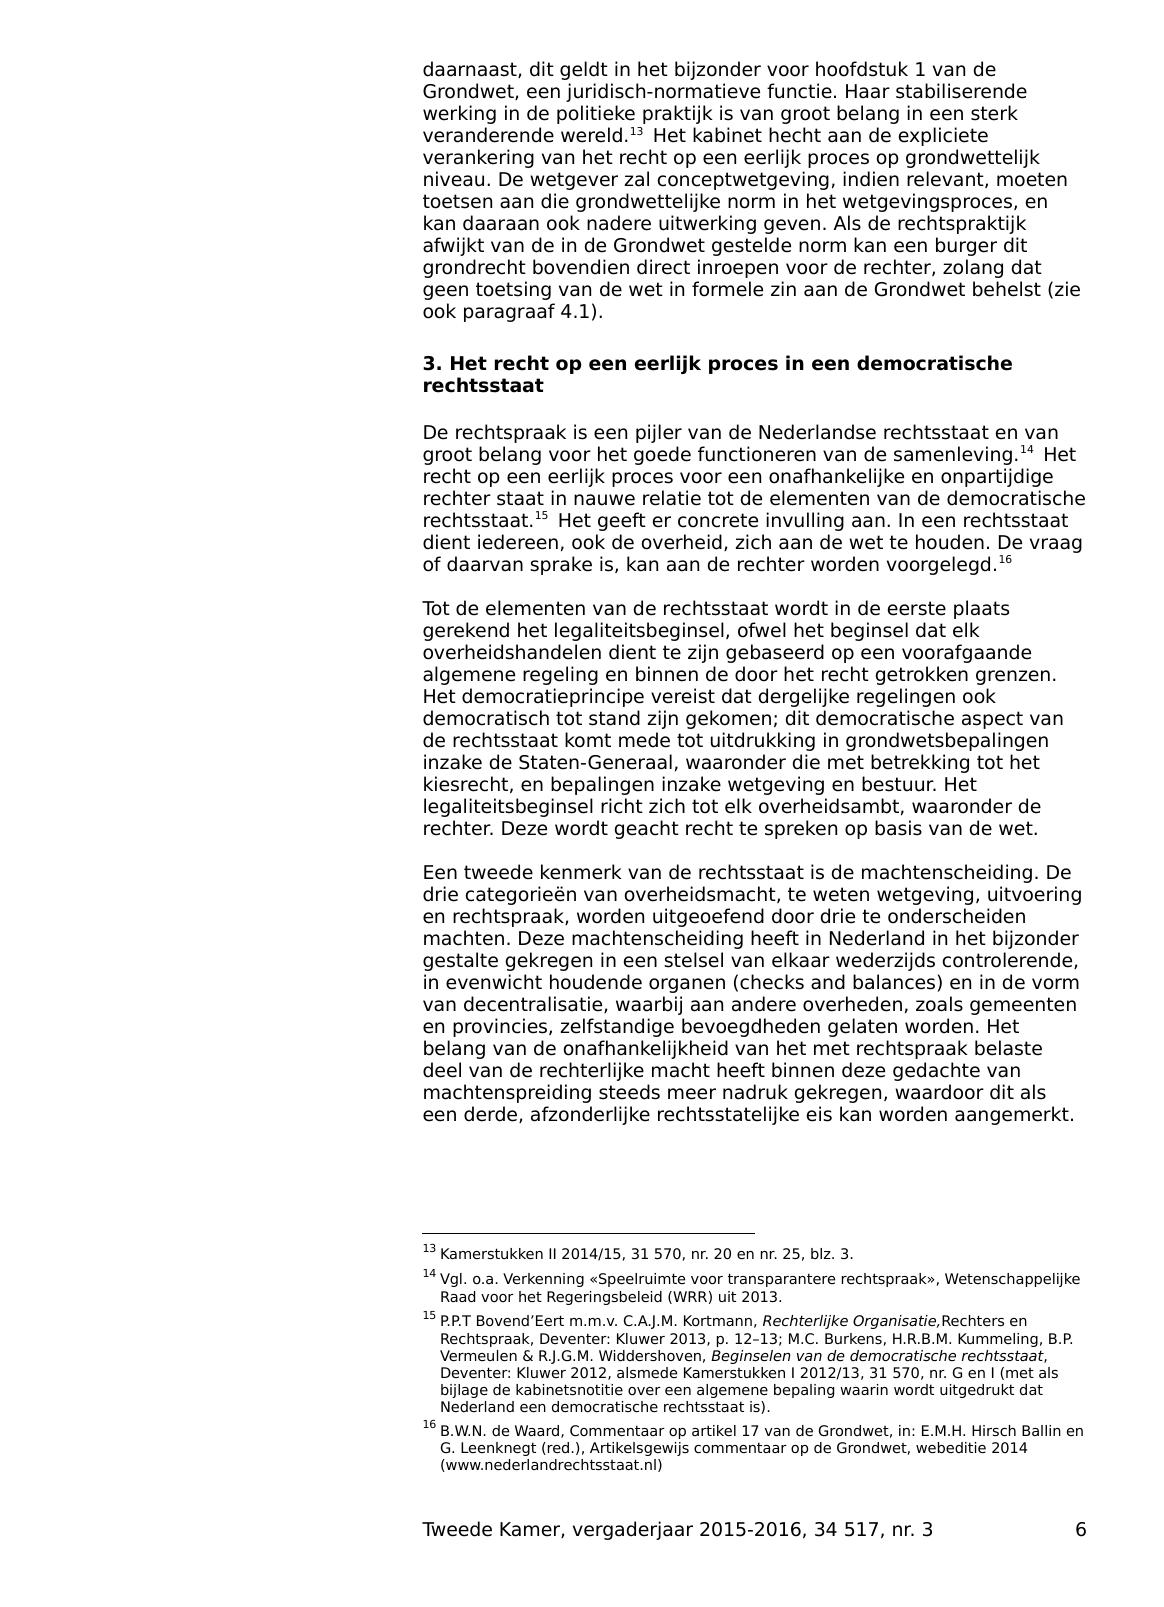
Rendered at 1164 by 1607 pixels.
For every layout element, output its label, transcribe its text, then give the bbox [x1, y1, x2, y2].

text Vgl. o.a. Verkenning «Speelruimte voor transparantere rechtspraak», Wetenschappelijke Raad voor het Regeringsbeleid (WRR) uit 2013. [422, 1267, 1087, 1306]
text B.W.N. de Waard, Commentaar op artikel 17 van de Grondwet, in: E.M.H. Hirsch Ballin en G. Leenknegt (red.), Artikelsgewijs commentaar op de Grondwet, webeditie 2014 (www.nederlandrechtsstaat.nl) [422, 1418, 1087, 1474]
text daarnaast, dit geldt in het bijzonder voor hoofdstuk 1 van de Grondwet, een juridisch-normatieve functie. Haar stabiliserende werking in de politieke praktijk is van groot belang in een sterk veranderende wereld. Het kabinet hecht aan de expliciete verankering van het recht op een eerlijk proces op grondwettelijk niveau. De wetgever zal conceptwetgeving, indien relevant, moeten toetsen aan die grondwettelijke norm in het wetgevingsproces, en kan daaraan ook nadere uitwerking geven. Als de rechtspraktijk afwijkt van de in de Grondwet gestelde norm kan een burger dit grondrecht bovendien direct inroepen voor de rechter, zolang dat geen toetsing van de wet in formele zin aan de Grondwet behelst (zie ook paragraaf 4.1). [422, 59, 1087, 323]
text De rechtspraak is een pijler van de Nederlandse rechtsstaat en van groot belang voor het goede functioneren van de samenleving. Het recht op een eerlijk proces voor een onafhankelijke en onpartijdige rechter staat in nauwe relatie tot de elementen van de democratische rechtsstaat. Het geeft er concrete invulling aan. In een rechtsstaat dient iedereen, ook de overheid, zich aan de wet te houden. De vraag of daarvan sprake is, kan aan de rechter worden voorgelegd. [422, 422, 1087, 576]
text P.P.T Bovend’Eert m.m.v. C.A.J.M. Kortmann, Rechterlijke Organisatie,Rechters en Rechtspraak, Deventer: Kluwer 2013, p. 12–13; M.C. Burkens, H.R.B.M. Kummeling, B.P. Vermeulen & R.J.G.M. Widdershoven, Beginselen van de democratische rechtsstaat, Deventer: Kluwer 2012, alsmede Kamerstukken I 2012/13, 31 570, nr. G en I (met als bijlage de kabinetsnotitie over een algemene bepaling waarin wordt uitgedrukt dat Nederland een democratische rechtsstaat is). [422, 1309, 1087, 1416]
subtitle 3. Het recht op een eerlijk proces in een democratische rechtsstaat [422, 353, 1087, 397]
text Kamerstukken II 2014/15, 31 570, nr. 20 en nr. 25, blz. 3. [422, 1242, 1087, 1264]
text Tot de elementen van de rechtsstaat wordt in de eerste plaats gerekend het legaliteitsbeginsel, ofwel het beginsel dat elk overheidshandelen dient te zijn gebaseerd op een voorafgaande algemene regeling en binnen de door het recht getrokken grenzen. Het democratieprincipe vereist dat dergelijke regelingen ook democratisch tot stand zijn gekomen; dit democratische aspect van de rechtsstaat komt mede tot uitdrukking in grondwetsbepalingen inzake de Staten-Generaal, waaronder die met betrekking tot het kiesrecht, en bepalingen inzake wetgeving en bestuur. Het legaliteitsbeginsel richt zich tot elk overheidsambt, waaronder de rechter. Deze wordt geacht recht te spreken op basis van de wet. [422, 598, 1087, 839]
text Een tweede kenmerk van de rechtsstaat is de machtenscheiding. De drie categorieën van overheidsmacht, te weten wetgeving, uitvoering en rechtspraak, worden uitgeoefend door drie te onderscheiden machten. Deze machtenscheiding heeft in Nederland in het bijzonder gestalte gekregen in een stelsel van elkaar wederzijds controlerende, in evenwicht houdende organen (checks and balances) en in de vorm van decentralisatie, waarbij aan andere overheden, zoals gemeenten en provincies, zelfstandige bevoegdheden gelaten worden. Het belang van de onafhankelijkheid van het met rechtspraak belaste deel van de rechterlijke macht heeft binnen deze gedachte van machtenspreiding steeds meer nadruk gekregen, waardoor dit als een derde, afzonderlijke rechtsstatelijke eis kan worden aangemerkt. [422, 862, 1087, 1126]
